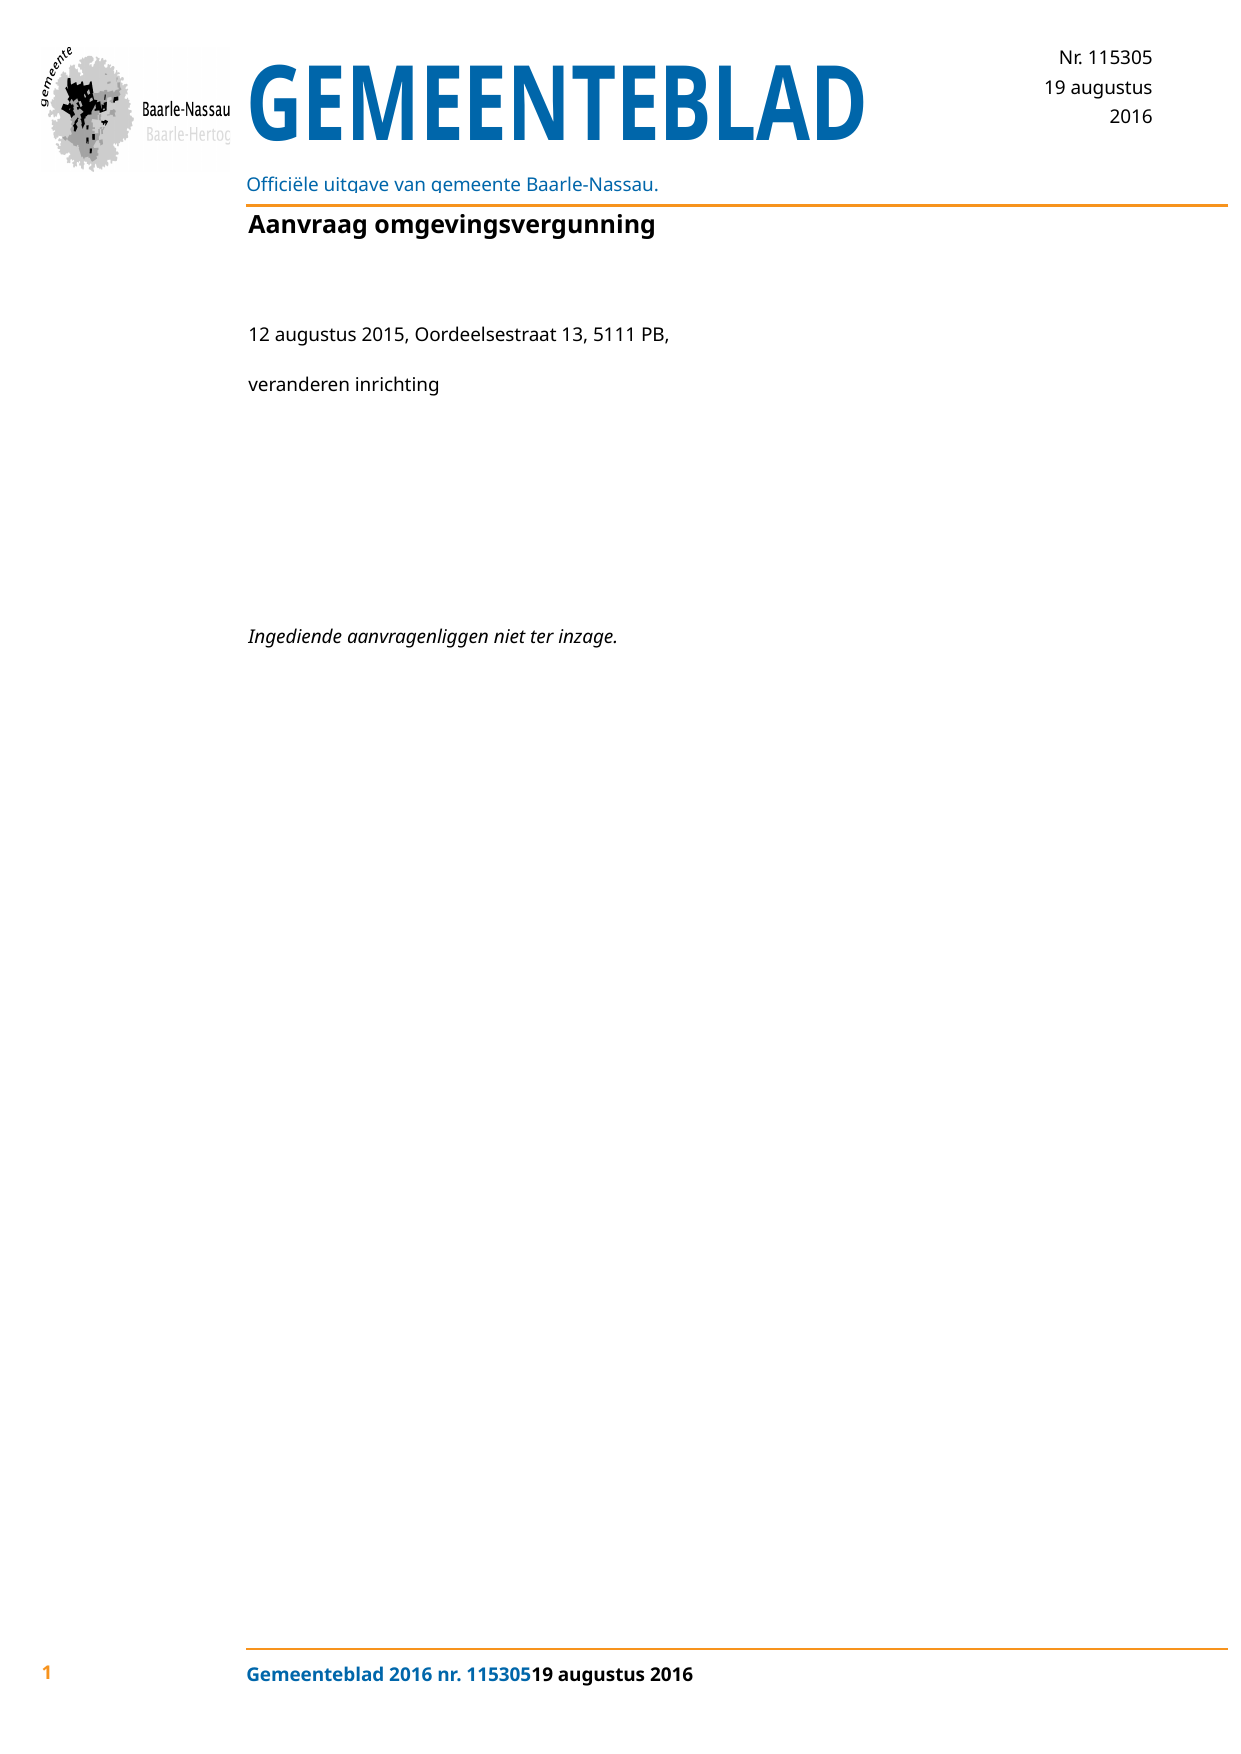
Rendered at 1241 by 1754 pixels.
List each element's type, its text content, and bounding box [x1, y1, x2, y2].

text 12 augustus 2015, Oordeelsestraat 13, 5111 PB, [248, 321, 1152, 346]
text Ingediende aanvragenliggen niet ter inzage. [248, 623, 1152, 649]
picture [41, 47, 231, 172]
text veranderen inrichting [248, 371, 1152, 397]
text Aanvraag omgevingsvergunning [248, 207, 1152, 241]
